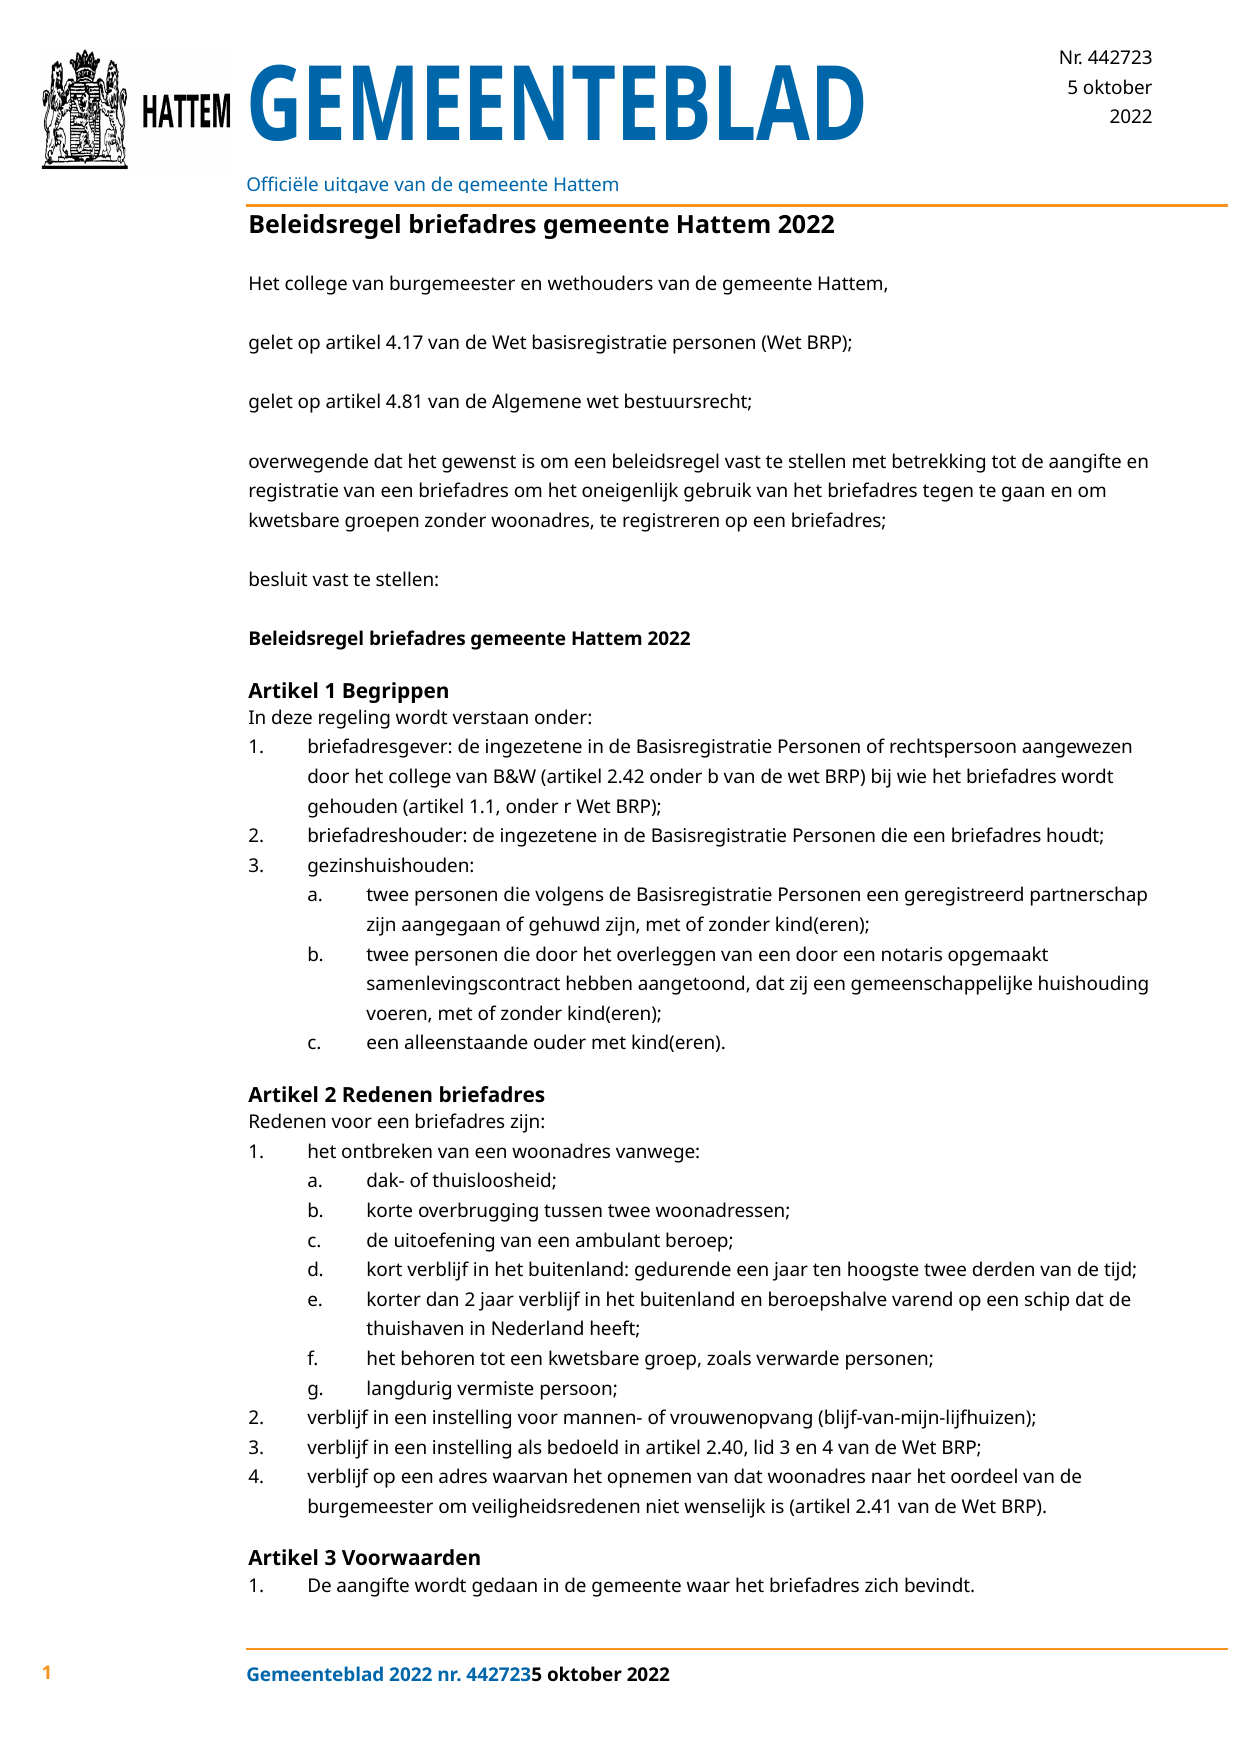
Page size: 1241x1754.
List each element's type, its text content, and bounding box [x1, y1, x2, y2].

text overwegende dat het gewenst is om een beleidsregel vast te stellen met betrekking tot de aangifte en registratie van een briefadres om het oneigenlijk gebruik van het briefadres tegen te gaan en om kwetsbare groepen zonder woonadres, te registreren op een briefadres; [248, 448, 1152, 533]
text besluit vast te stellen: [248, 566, 1152, 592]
list briefadreshouder: de ingezetene in de Basisregistratie Personen die een briefadres houdt; [248, 822, 1152, 848]
list De aangifte wordt gedaan in de gemeente waar het briefadres zich bevindt. [248, 1572, 1152, 1598]
text gelet op artikel 4.81 van de Algemene wet bestuursrecht; [248, 389, 1152, 414]
list de uitoefening van een ambulant beroep; [307, 1227, 1152, 1252]
text Artikel 2 Redenen briefadres [248, 1080, 1152, 1108]
text In deze regeling wordt verstaan onder: [248, 704, 1152, 730]
text Het college van burgemeester en wethouders van de gemeente Hattem, [248, 270, 1152, 296]
list een alleenstaande ouder met kind(eren). [307, 1029, 1152, 1055]
text Artikel 3 Voorwaarden [248, 1543, 1152, 1572]
list korter dan 2 jaar verblijf in het buitenland en beroepshalve varend op een schip dat de thuishaven in Nederland heeft; [307, 1286, 1152, 1341]
list verblijf in een instelling voor mannen- of vrouwenopvang (blijf-van-mijn-lijfhuizen); [248, 1404, 1152, 1430]
list verblijf op een adres waarvan het opnemen van dat woonadres naar het oordeel van de burgemeester om veiligheidsredenen niet wenselijk is (artikel 2.41 van de Wet BRP). [248, 1463, 1152, 1519]
list langdurig vermiste persoon; [307, 1375, 1152, 1400]
text Artikel 1 Begrippen [248, 676, 1152, 704]
picture [41, 47, 231, 172]
text Redenen voor een briefadres zijn: [248, 1108, 1152, 1134]
list verblijf in een instelling als bedoeld in artikel 2.40, lid 3 en 4 van de Wet BRP; [248, 1434, 1152, 1459]
list kort verblijf in het buitenland: gedurende een jaar ten hoogste twee derden van de tijd; [307, 1256, 1152, 1282]
text Beleidsregel briefadres gemeente Hattem 2022 [248, 625, 1152, 651]
list gezinshuishouden: [248, 852, 1152, 878]
list dak- of thuisloosheid; [307, 1168, 1152, 1193]
list briefadresgever: de ingezetene in de Basisregistratie Personen of rechtspersoon aangewezen door het college van B&W (artikel 2.42 onder b van de wet BRP) bij wie het briefadres wordt gehouden (artikel 1.1, onder r Wet BRP); [248, 734, 1152, 819]
list korte overbrugging tussen twee woonadressen; [307, 1197, 1152, 1223]
list het ontbreken van een woonadres vanwege: [248, 1138, 1152, 1164]
text Beleidsregel briefadres gemeente Hattem 2022 [248, 207, 1152, 241]
list twee personen die door het overleggen van een door een notaris opgemaakt samenlevingscontract hebben aangetoond, dat zij een gemeenschappelijke huishouding voeren, met of zonder kind(eren); [307, 941, 1152, 1026]
text gelet op artikel 4.17 van de Wet basisregistratie personen (Wet BRP); [248, 329, 1152, 355]
list twee personen die volgens de Basisregistratie Personen een geregistreerd partnerschap zijn aangegaan of gehuwd zijn, met of zonder kind(eren); [307, 882, 1152, 937]
list het behoren tot een kwetsbare groep, zoals verwarde personen; [307, 1345, 1152, 1371]
